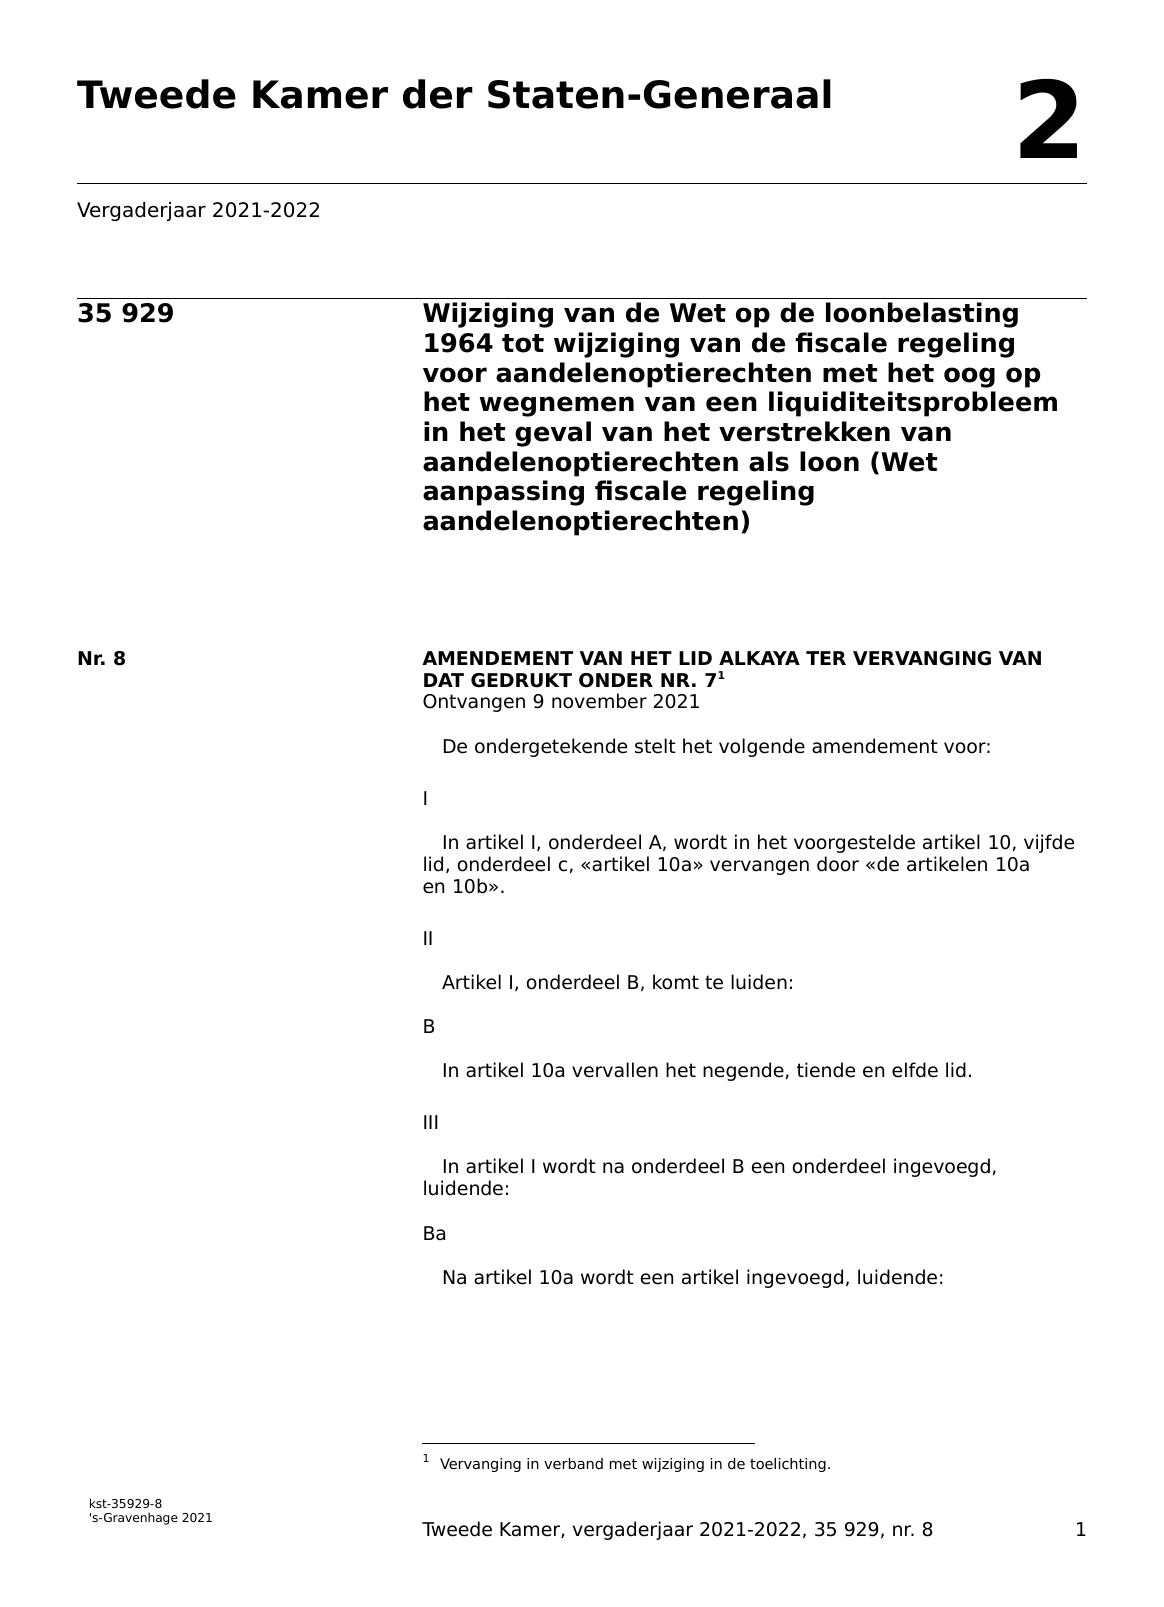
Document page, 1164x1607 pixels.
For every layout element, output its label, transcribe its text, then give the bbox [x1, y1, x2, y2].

text In artikel I wordt na onderdeel B een onderdeel ingevoegd, luidende: [422, 1156, 1087, 1200]
text Ontvangen 9 november 2021 [422, 691, 1087, 713]
text 's-Gravenhage 2021 [88, 1511, 323, 1525]
text Artikel I, onderdeel B, komt te luiden: [422, 972, 1087, 994]
table_header 2 [886, 59, 1087, 183]
text In artikel I, onderdeel A, wordt in het voorgestelde artikel 10, vijfde lid, onderdeel c, «artikel 10a» vervangen door «de artikelen 10a en 10b». [422, 832, 1087, 898]
text De ondergetekende stelt het volgende amendement voor: [422, 736, 1087, 758]
subtitle Nr. 8 AMENDEMENT VAN HET LID ALKAYA TER VERVANGING VAN DAT GEDRUKT ONDER NR. 7 [77, 647, 1087, 691]
text In artikel 10a vervallen het negende, tiende en elfde lid. [422, 1060, 1087, 1082]
subtitle 35 929 Wijziging van de Wet op de loonbelasting 1964 tot wijziging van de fiscale regeling voor aandelenoptierechten met het oog op het wegnemen van een liquiditeitsprobleem in het geval van het verstrekken van aandelenoptierechten als loon (Wet aanpassing fiscale regeling aandelenoptierechten) [77, 299, 1087, 536]
subtitle III [422, 1112, 1087, 1134]
text Ba [422, 1222, 1087, 1244]
subtitle I [422, 788, 1087, 809]
table_header Tweede Kamer der Staten-Generaal [77, 59, 886, 183]
table_cell Vergaderjaar 2021-2022 [77, 184, 1087, 298]
text kst-35929-8 [88, 1497, 323, 1511]
text Vervanging in verband met wijziging in de toelichting. [422, 1452, 1087, 1474]
text B [422, 1016, 1087, 1038]
text Na artikel 10a wordt een artikel ingevoegd, luidende: [422, 1267, 1087, 1289]
subtitle II [422, 928, 1087, 950]
